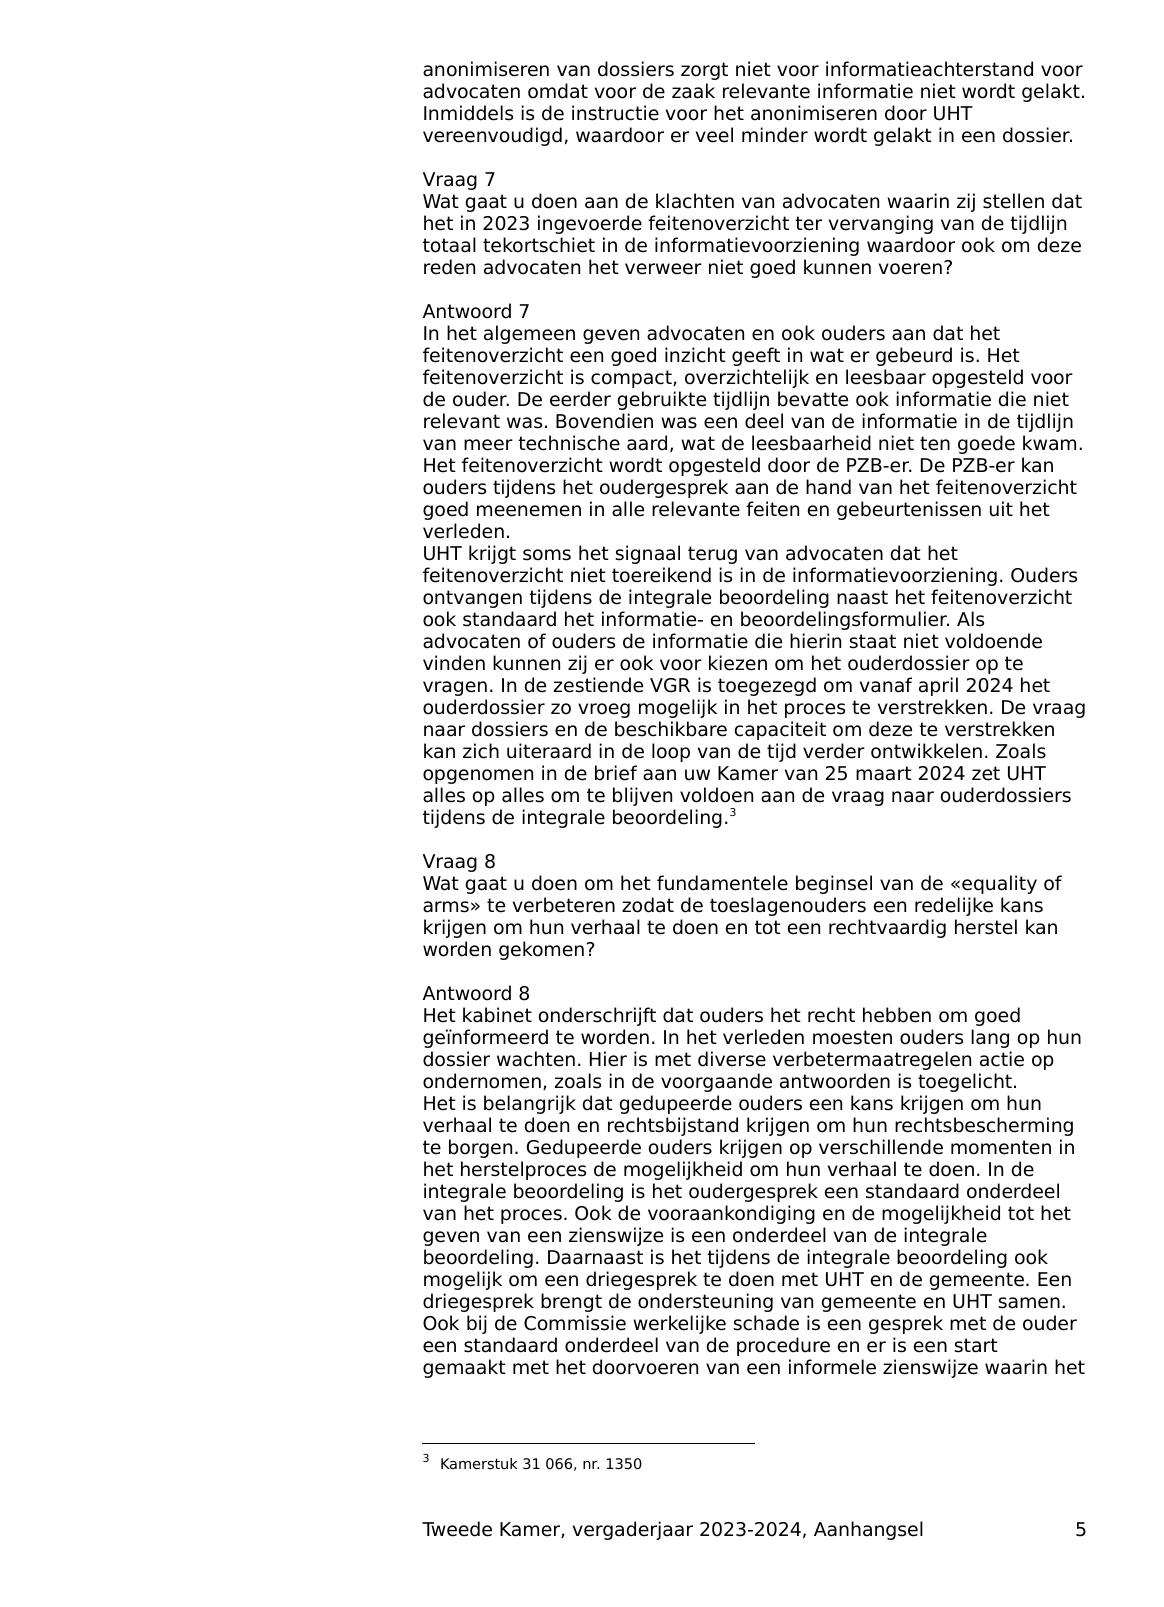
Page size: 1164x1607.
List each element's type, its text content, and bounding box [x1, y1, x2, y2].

text UHT krijgt soms het signaal terug van advocaten dat het feitenoverzicht niet toereikend is in de informatievoorziening. Ouders ontvangen tijdens de integrale beoordeling naast het feitenoverzicht ook standaard het informatie- en beoordelingsformulier. Als advocaten of ouders de informatie die hierin staat niet voldoende vinden kunnen zij er ook voor kiezen om het ouderdossier op te vragen. In de zestiende VGR is toegezegd om vanaf april 2024 het ouderdossier zo vroeg mogelijk in het proces te verstrekken. De vraag naar dossiers en de beschikbare capaciteit om deze te verstrekken kan zich uiteraard in de loop van de tijd verder ontwikkelen. Zoals opgenomen in de brief aan uw Kamer van 25 maart 2024 zet UHT alles op alles om te blijven voldoen aan de vraag naar ouderdossiers tijdens de integrale beoordeling. [422, 543, 1087, 829]
text In het algemeen geven advocaten en ook ouders aan dat het feitenoverzicht een goed inzicht geeft in wat er gebeurd is. Het feitenoverzicht is compact, overzichtelijk en leesbaar opgesteld voor de ouder. De eerder gebruikte tijdlijn bevatte ook informatie die niet relevant was. Bovendien was een deel van de informatie in de tijdlijn van meer technische aard, wat de leesbaarheid niet ten goede kwam. [422, 323, 1087, 455]
text Antwoord 7 [422, 301, 1087, 323]
text anonimiseren van dossiers zorgt niet voor informatieachterstand voor advocaten omdat voor de zaak relevante informatie niet wordt gelakt. Inmiddels is de instructie voor het anonimiseren door UHT vereenvoudigd, waardoor er veel minder wordt gelakt in een dossier. [422, 59, 1087, 147]
text Het is belangrijk dat gedupeerde ouders een kans krijgen om hun verhaal te doen en rechtsbijstand krijgen om hun rechtsbescherming te borgen. Gedupeerde ouders krijgen op verschillende momenten in het herstelproces de mogelijkheid om hun verhaal te doen. In de integrale beoordeling is het oudergesprek een standaard onderdeel van het proces. Ook de vooraankondiging en de mogelijkheid tot het geven van een zienswijze is een onderdeel van de integrale beoordeling. Daarnaast is het tijdens de integrale beoordeling ook mogelijk om een driegesprek te doen met UHT en de gemeente. Een driegesprek brengt de ondersteuning van gemeente en UHT samen. Ook bij de Commissie werkelijke schade is een gesprek met de ouder een standaard onderdeel van de procedure en er is een start gemaakt met het doorvoeren van een informele zienswijze waarin het [422, 1093, 1087, 1379]
text Het kabinet onderschrijft dat ouders het recht hebben om goed geïnformeerd te worden. In het verleden moesten ouders lang op hun dossier wachten. Hier is met diverse verbetermaatregelen actie op ondernomen, zoals in de voorgaande antwoorden is toegelicht. [422, 1005, 1087, 1093]
text Wat gaat u doen aan de klachten van advocaten waarin zij stellen dat het in 2023 ingevoerde feitenoverzicht ter vervanging van de tijdlijn totaal tekortschiet in de informatievoorziening waardoor ook om deze reden advocaten het verweer niet goed kunnen voeren? [422, 191, 1087, 279]
text Vraag 7 [422, 169, 1087, 191]
text Kamerstuk 31 066, nr. 1350 [422, 1452, 1087, 1474]
text Het feitenoverzicht wordt opgesteld door de PZB-er. De PZB-er kan ouders tijdens het oudergesprek aan de hand van het feitenoverzicht goed meenemen in alle relevante feiten en gebeurtenissen uit het verleden. [422, 455, 1087, 543]
text Wat gaat u doen om het fundamentele beginsel van de «equality of arms» te verbeteren zodat de toeslagenouders een redelijke kans krijgen om hun verhaal te doen en tot een rechtvaardig herstel kan worden gekomen? [422, 873, 1087, 961]
text Antwoord 8 [422, 983, 1087, 1005]
text Vraag 8 [422, 851, 1087, 873]
